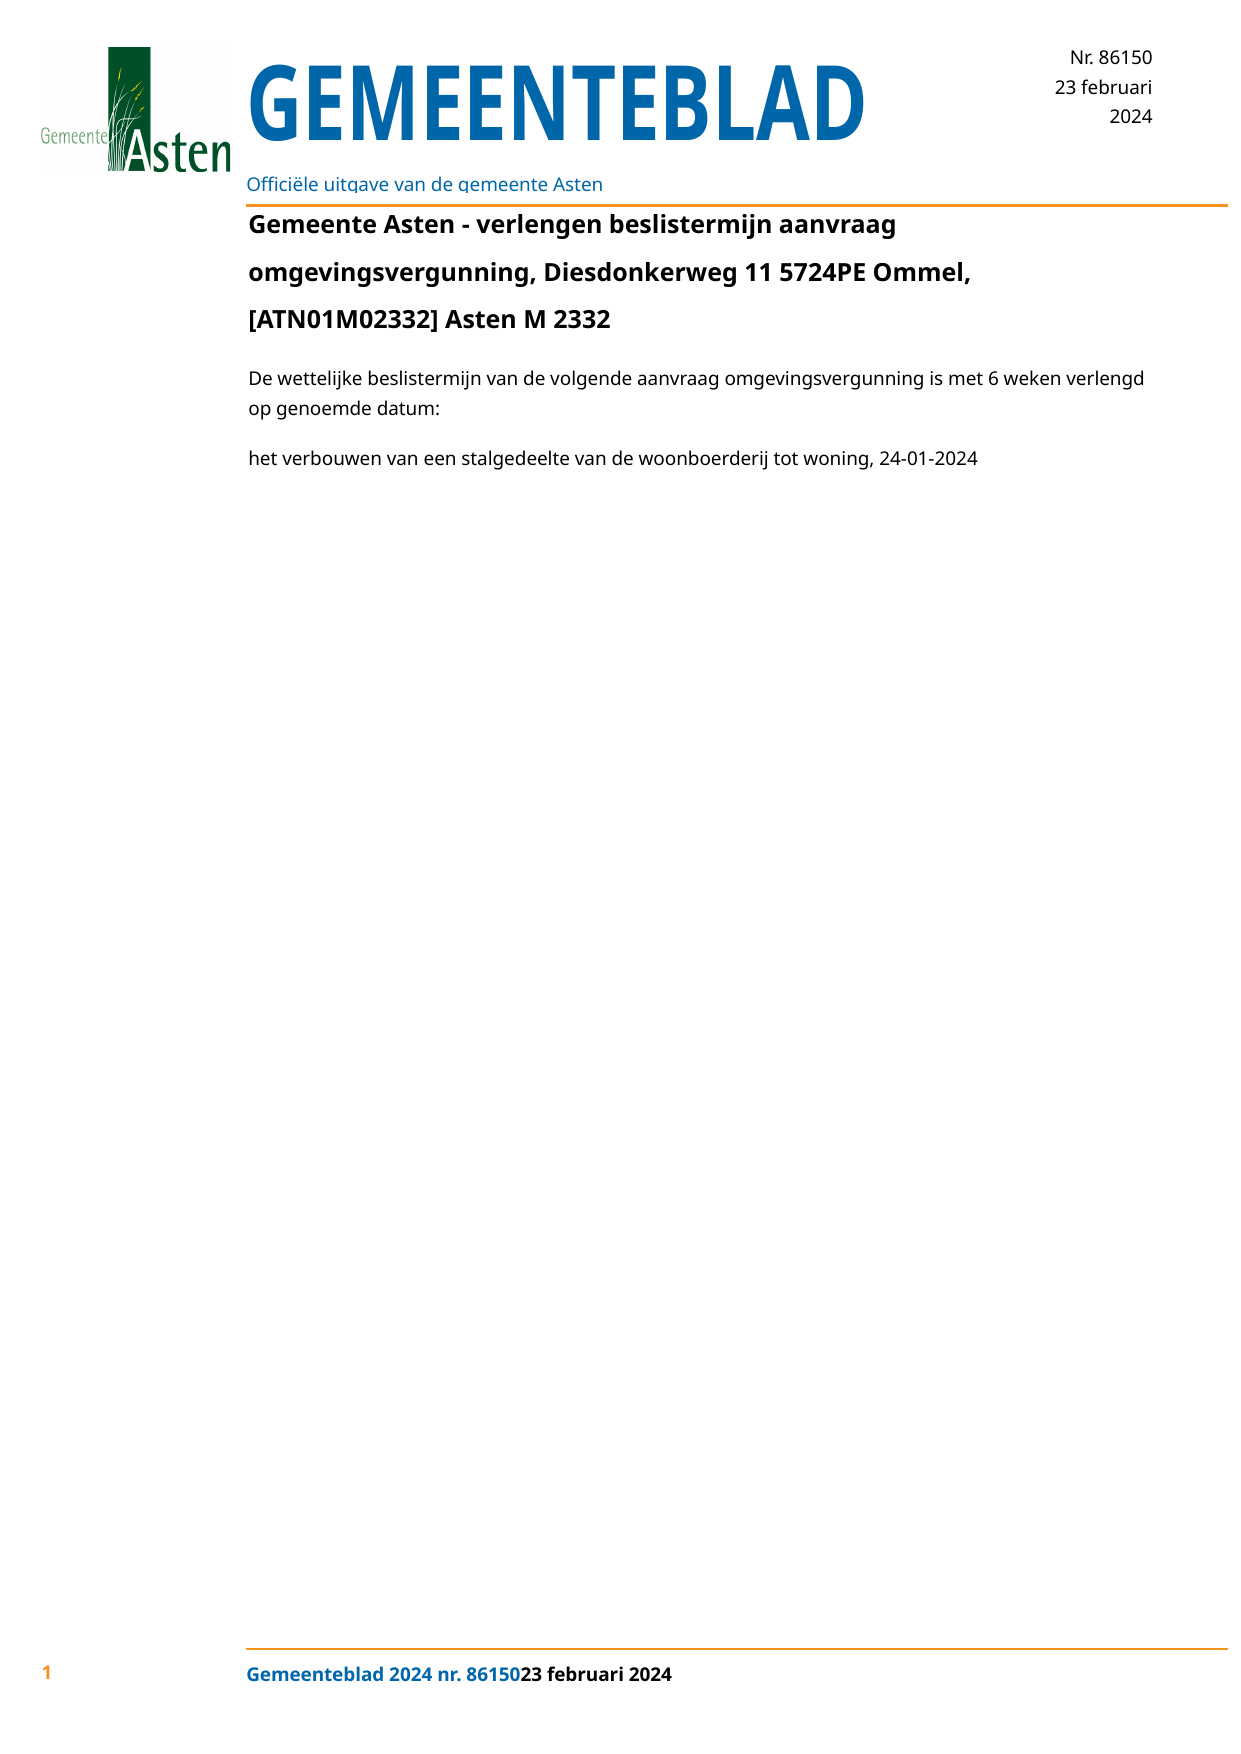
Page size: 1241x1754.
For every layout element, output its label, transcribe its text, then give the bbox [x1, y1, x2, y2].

text Gemeente Asten - verlengen beslistermijn aanvraag omgevingsvergunning, Diesdonkerweg 11 5724PE Ommel, [ATN01M02332] Asten M 2332 [248, 207, 1152, 336]
text het verbouwen van een stalgedeelte van de woonboerderij tot woning, 24-01-2024 [248, 446, 1152, 471]
picture [41, 47, 231, 172]
text De wettelijke beslistermijn van de volgende aanvraag omgevingsvergunning is met 6 weken verlengd op genoemde datum: [248, 366, 1152, 421]
